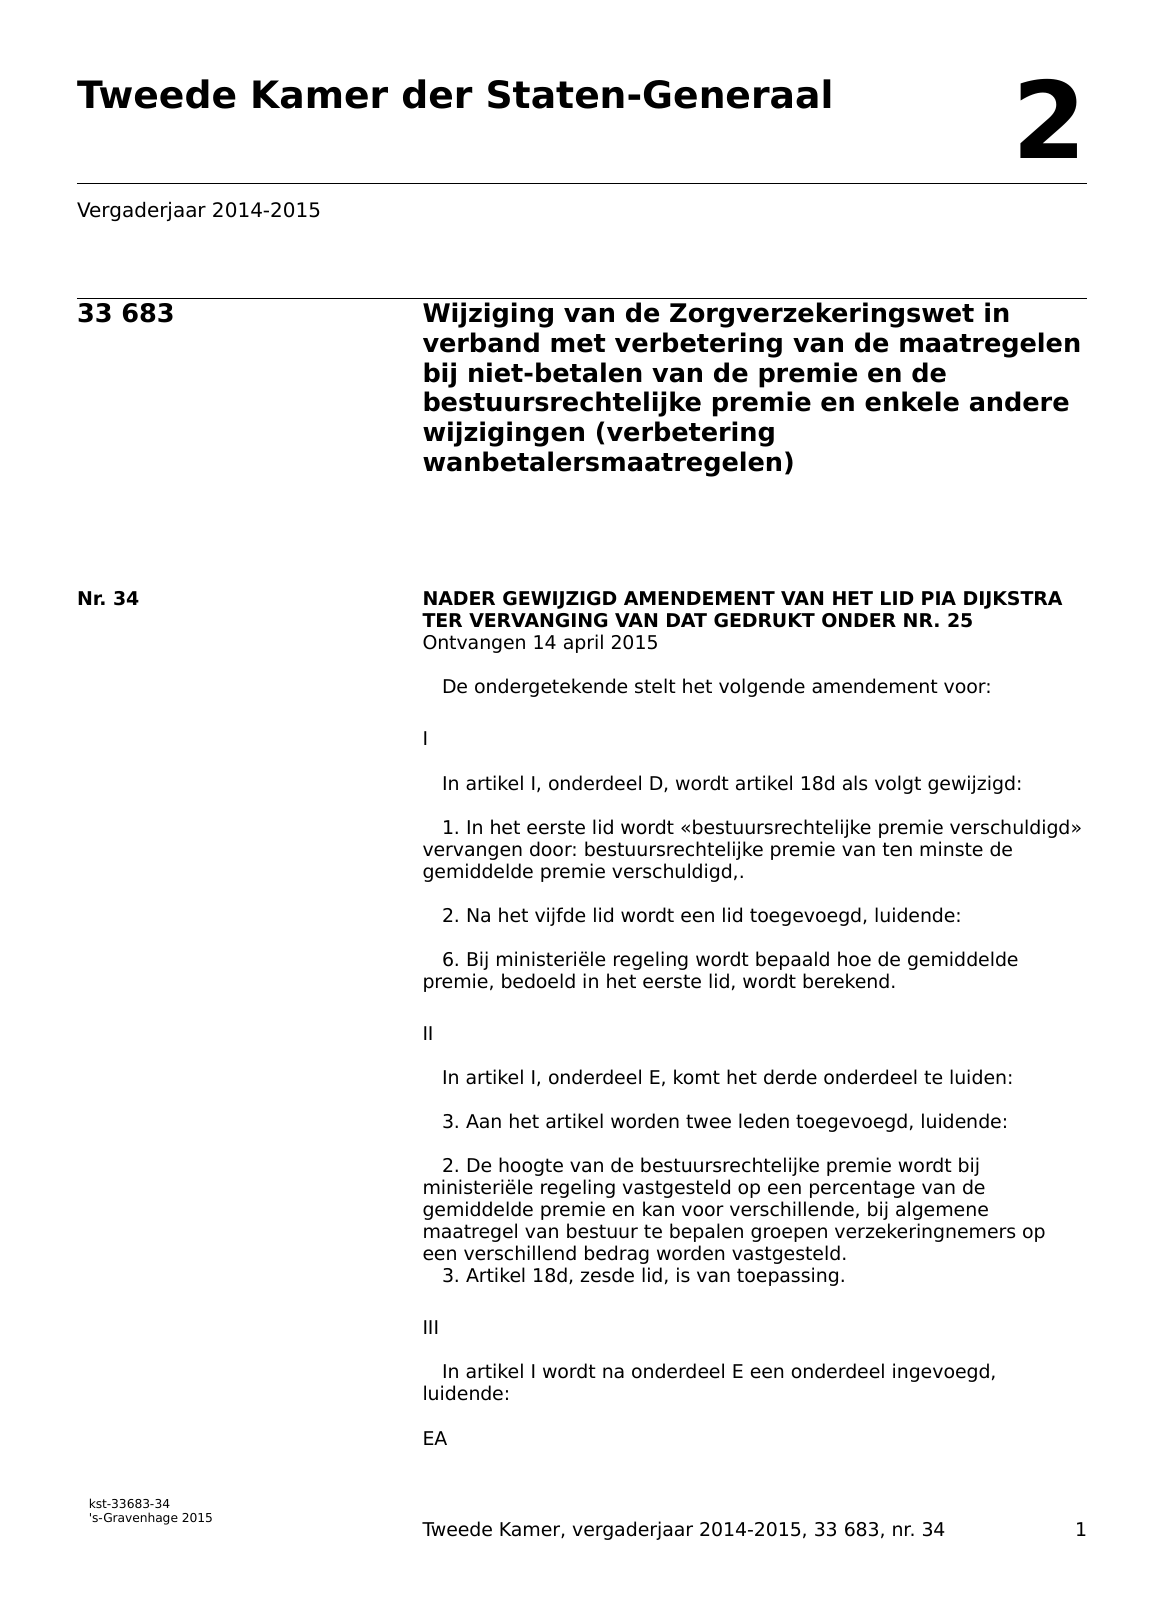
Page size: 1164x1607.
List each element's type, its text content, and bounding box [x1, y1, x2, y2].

table_header Tweede Kamer der Staten-Generaal [77, 59, 886, 183]
text 's-Gravenhage 2015 [88, 1511, 323, 1525]
text In artikel I, onderdeel E, komt het derde onderdeel te luiden: [422, 1067, 1087, 1089]
subtitle I [422, 728, 1087, 750]
subtitle III [422, 1317, 1087, 1339]
text 2. Na het vijfde lid wordt een lid toegevoegd, luidende: [422, 905, 1087, 927]
subtitle Nr. 34 NADER GEWIJZIGD AMENDEMENT VAN HET LID PIA DIJKSTRA TER VERVANGING VAN DAT GEDRUKT ONDER NR. 25 [77, 588, 1087, 632]
text EA [422, 1427, 1087, 1449]
text 3. Artikel 18d, zesde lid, is van toepassing. [422, 1265, 1087, 1287]
subtitle 33 683 Wijziging van de Zorgverzekeringswet in verband met verbetering van de maatregelen bij niet-betalen van de premie en de bestuursrechtelijke premie en enkele andere wijzigingen (verbetering wanbetalersmaatregelen) [77, 299, 1087, 477]
text Ontvangen 14 april 2015 [422, 632, 1087, 654]
text 6. Bij ministeriële regeling wordt bepaald hoe de gemiddelde premie, bedoeld in het eerste lid, wordt berekend. [422, 949, 1087, 993]
text 1. In het eerste lid wordt «bestuursrechtelijke premie verschuldigd» vervangen door: bestuursrechtelijke premie van ten minste de gemiddelde premie verschuldigd,. [422, 817, 1087, 882]
text 2. De hoogte van de bestuursrechtelijke premie wordt bij ministeriële regeling vastgesteld op een percentage van de gemiddelde premie en kan voor verschillende, bij algemene maatregel van bestuur te bepalen groepen verzekeringnemers op een verschillend bedrag worden vastgesteld. [422, 1155, 1087, 1265]
subtitle II [422, 1023, 1087, 1045]
text kst-33683-34 [88, 1497, 323, 1511]
text De ondergetekende stelt het volgende amendement voor: [422, 676, 1087, 698]
text In artikel I wordt na onderdeel E een onderdeel ingevoegd, luidende: [422, 1361, 1087, 1405]
text In artikel I, onderdeel D, wordt artikel 18d als volgt gewijzigd: [422, 772, 1087, 794]
table_cell Vergaderjaar 2014-2015 [77, 184, 1087, 298]
table_header 2 [886, 59, 1087, 183]
text 3. Aan het artikel worden twee leden toegevoegd, luidende: [422, 1111, 1087, 1133]
